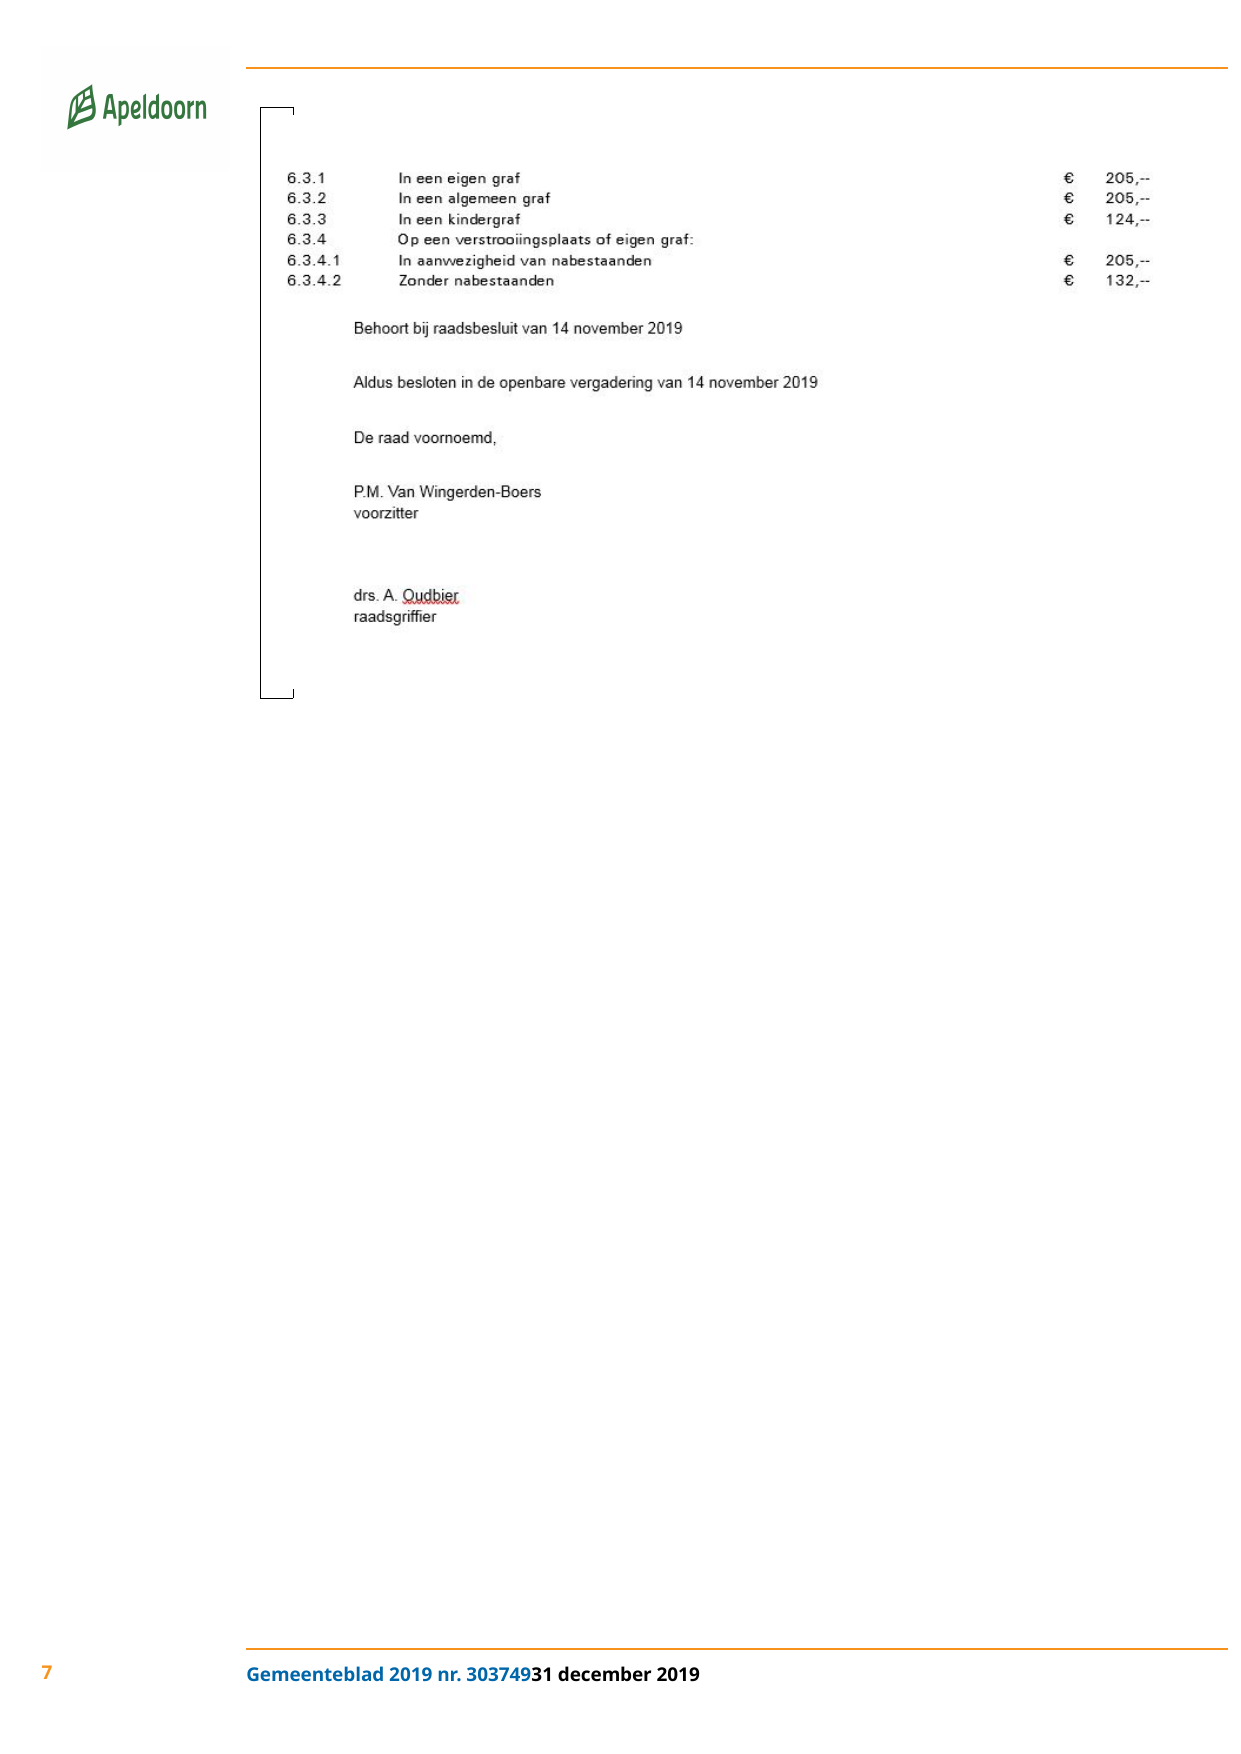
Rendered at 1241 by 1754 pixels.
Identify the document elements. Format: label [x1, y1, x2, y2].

picture [41, 47, 231, 172]
picture [268, 115, 1173, 689]
